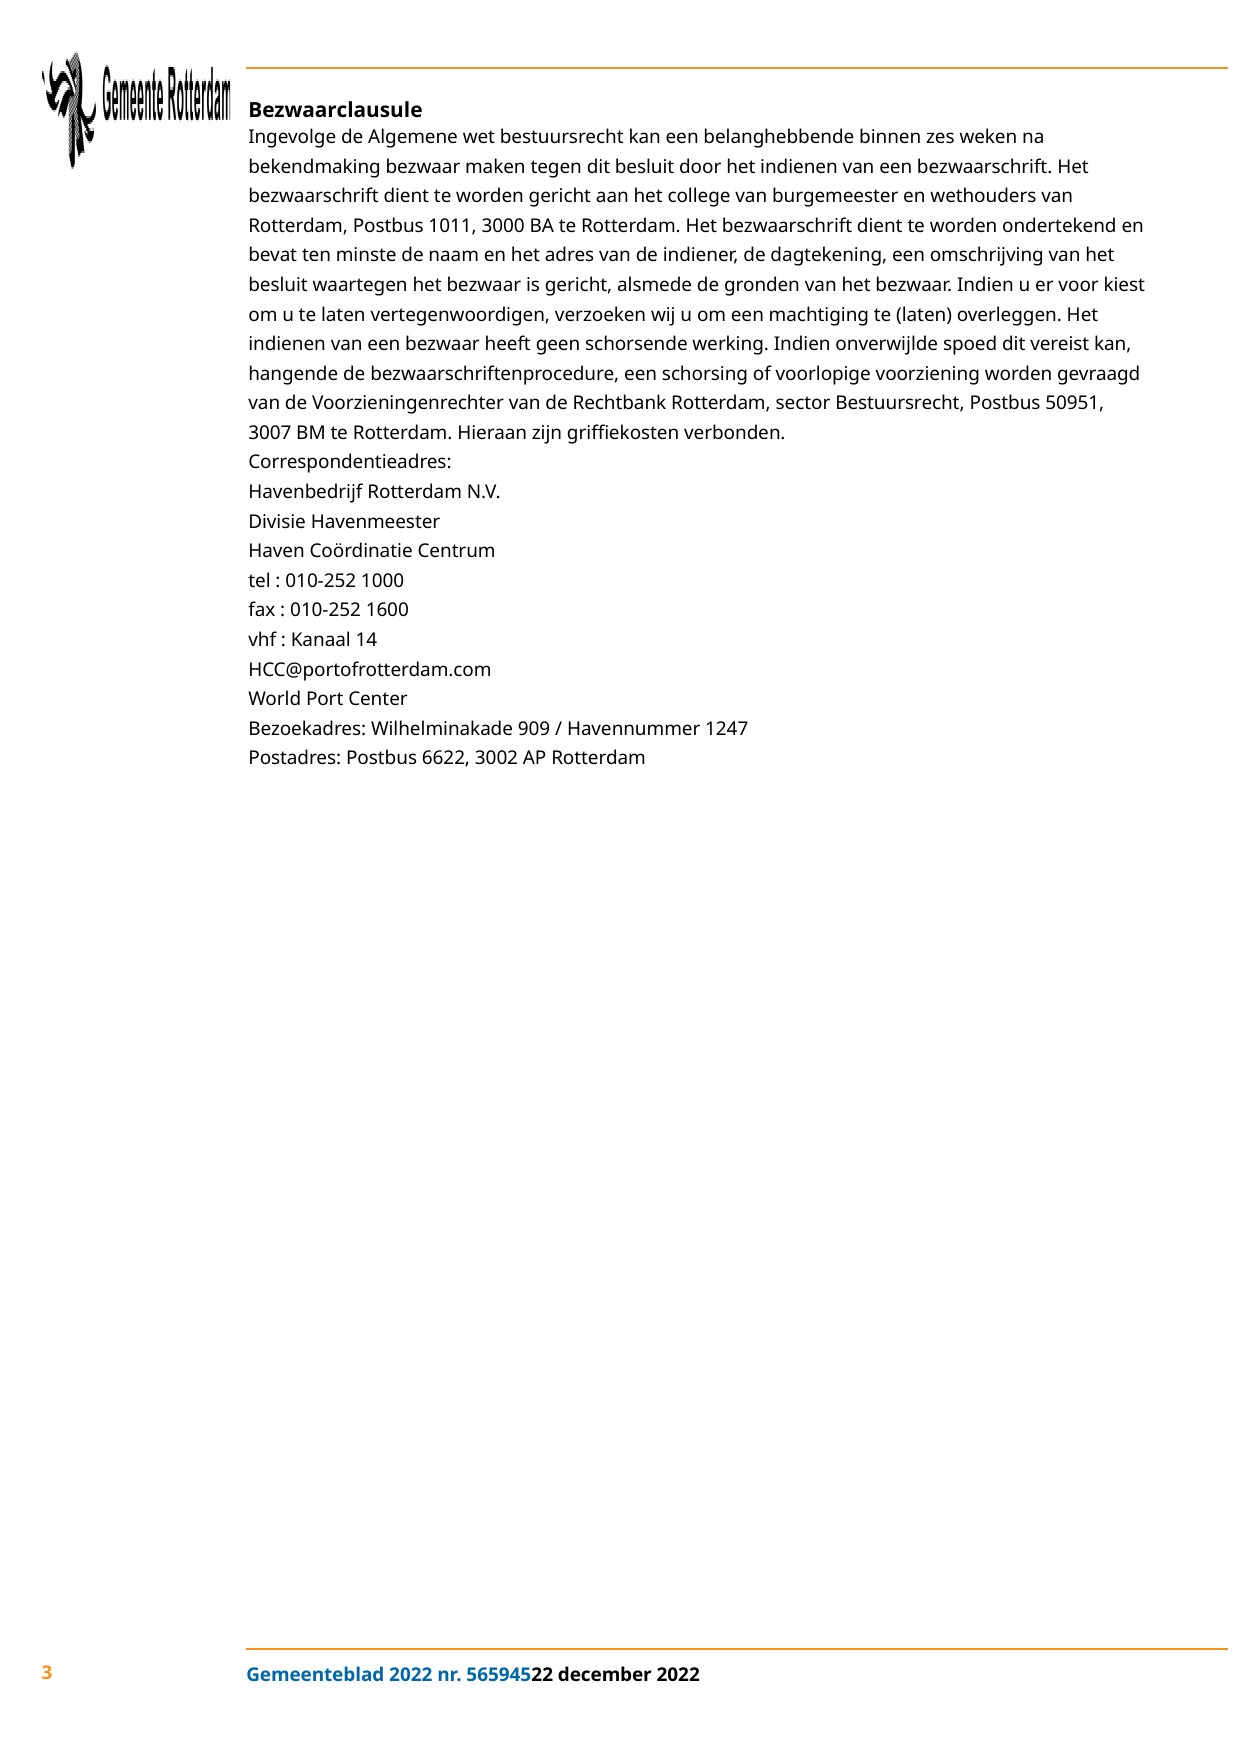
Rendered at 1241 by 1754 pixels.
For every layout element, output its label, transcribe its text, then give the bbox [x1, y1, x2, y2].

text vhf : Kanaal 14 [248, 626, 1152, 652]
text Postadres: Postbus 6622, 3002 AP Rotterdam [248, 744, 1152, 770]
text Bezoekadres: Wilhelminakade 909 / Havennummer 1247 [248, 715, 1152, 741]
text World Port Center [248, 685, 1152, 711]
text Haven Coördinatie Centrum [248, 537, 1152, 563]
text tel : 010-252 1000 [248, 567, 1152, 593]
text Ingevolge de Algemene wet bestuursrecht kan een belanghebbende binnen zes weken na bekendmaking bezwaar maken tegen dit besluit door het indienen van een bezwaarschrift. Het bezwaarschrift dient te worden gericht aan het college van burgemeester en wethouders van Rotterdam, Postbus 1011, 3000 BA te Rotterdam. Het bezwaarschrift dient te worden ondertekend en bevat ten minste de naam en het adres van de indiener, de dagtekening, een omschrijving van het besluit waartegen het bezwaar is gericht, alsmede de gronden van het bezwaar. Indien u er voor kiest om u te laten vertegenwoordigen, verzoeken wij u om een machtiging te (laten) overleggen. Het indienen van een bezwaar heeft geen schorsende werking. Indien onverwijlde spoed dit vereist kan, hangende de bezwaarschriftenprocedure, een schorsing of voorlopige voorziening worden gevraagd van de Voorzieningenrechter van de Rechtbank Rotterdam, sector Bestuursrecht, Postbus 50951, 3007 BM te Rotterdam. Hieraan zijn griffiekosten verbonden. [248, 123, 1152, 445]
text Bezwaarclausule [248, 95, 1152, 123]
text Divisie Havenmeester [248, 508, 1152, 534]
text fax : 010-252 1600 [248, 597, 1152, 622]
text Correspondentieadres: [248, 449, 1152, 474]
text HCC@portofrotterdam.com [248, 656, 1152, 682]
picture [41, 47, 231, 172]
text Havenbedrijf Rotterdam N.V. [248, 478, 1152, 504]
